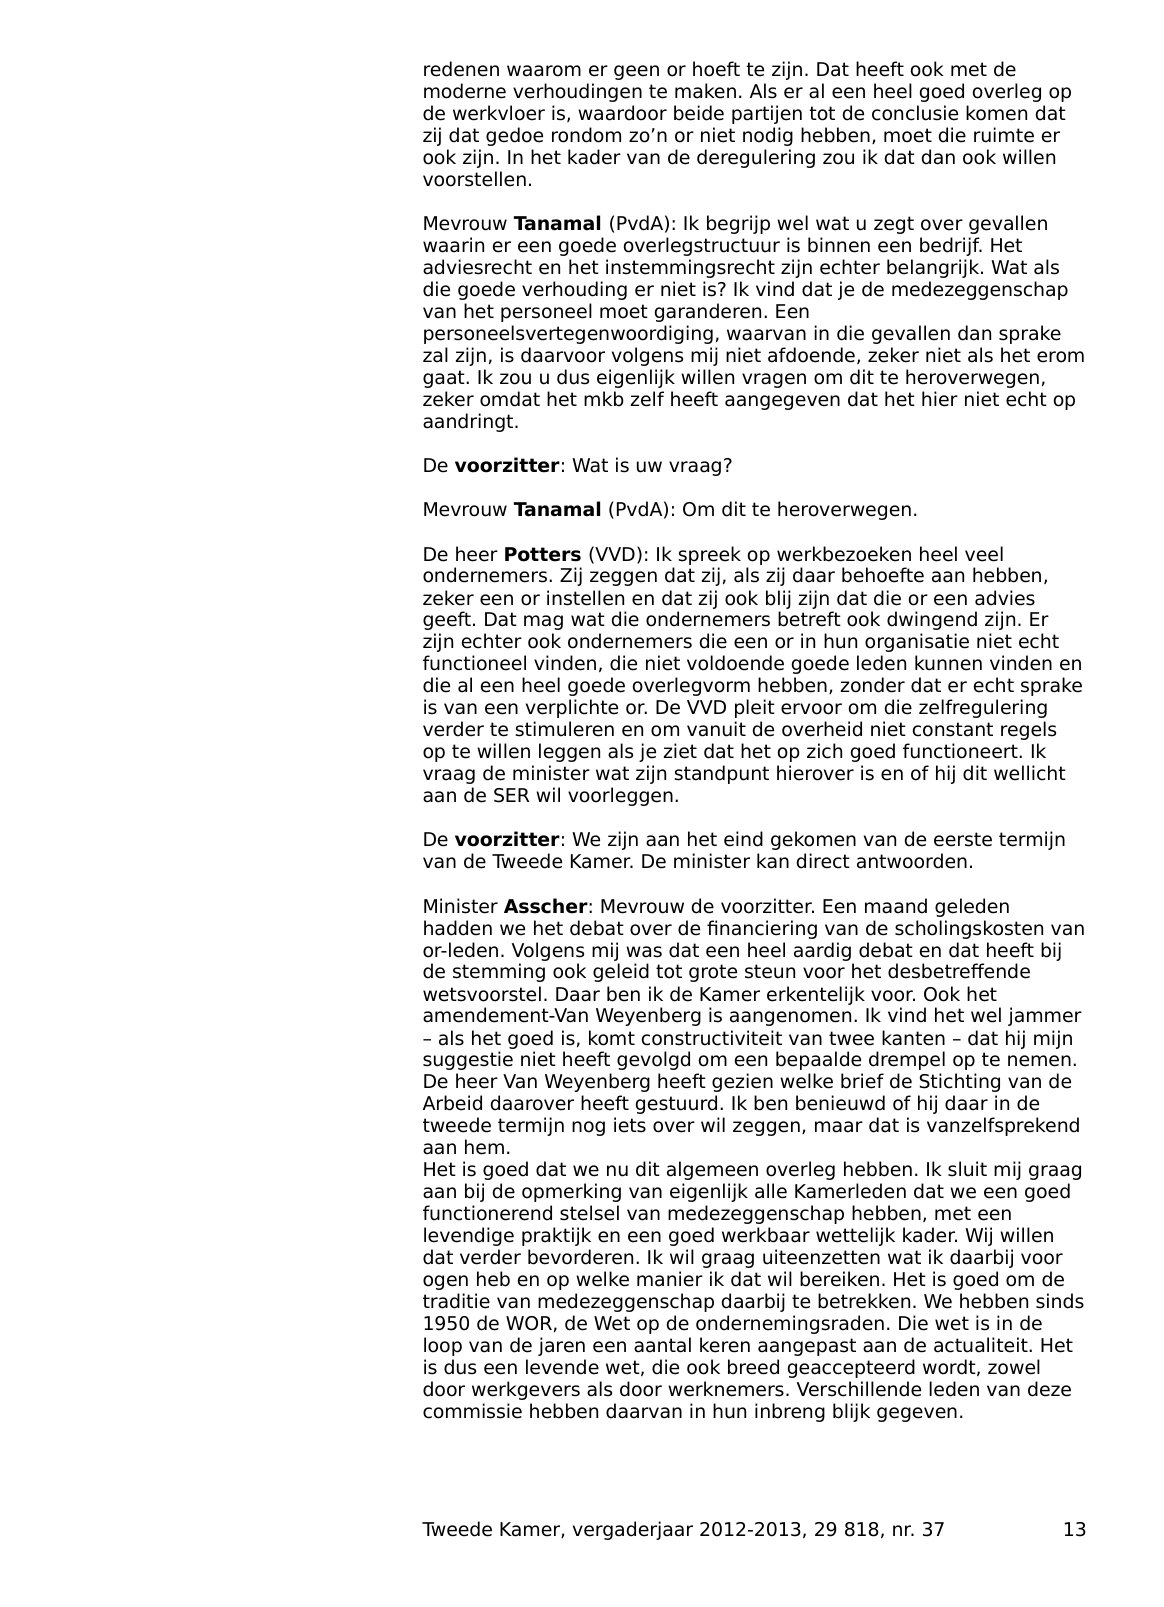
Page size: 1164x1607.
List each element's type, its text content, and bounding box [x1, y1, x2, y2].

text De voorzitter: We zijn aan het eind gekomen van de eerste termijn van de Tweede Kamer. De minister kan direct antwoorden. [422, 829, 1087, 873]
text De heer Potters (VVD): Ik spreek op werkbezoeken heel veel ondernemers. Zij zeggen dat zij, als zij daar behoefte aan hebben, zeker een or instellen en dat zij ook blij zijn dat die or een advies geeft. Dat mag wat die ondernemers betreft ook dwingend zijn. Er zijn echter ook ondernemers die een or in hun organisatie niet echt functioneel vinden, die niet voldoende goede leden kunnen vinden en die al een heel goede overlegvorm hebben, zonder dat er echt sprake is van een verplichte or. De VVD pleit ervoor om die zelfregulering verder te stimuleren en om vanuit de overheid niet constant regels op te willen leggen als je ziet dat het op zich goed functioneert. Ik vraag de minister wat zijn standpunt hierover is en of hij dit wellicht aan de SER wil voorleggen. [422, 543, 1087, 807]
text Het is goed dat we nu dit algemeen overleg hebben. Ik sluit mij graag aan bij de opmerking van eigenlijk alle Kamerleden dat we een goed functionerend stelsel van medezeggenschap hebben, met een levendige praktijk en een goed werkbaar wettelijk kader. Wij willen dat verder bevorderen. Ik wil graag uiteenzetten wat ik daarbij voor ogen heb en op welke manier ik dat wil bereiken. Het is goed om de traditie van medezeggenschap daarbij te betrekken. We hebben sinds 1950 de WOR, de Wet op de ondernemingsraden. Die wet is in de loop van de jaren een aantal keren aangepast aan de actualiteit. Het is dus een levende wet, die ook breed geaccepteerd wordt, zowel door werkgevers als door werknemers. Verschillende leden van deze commissie hebben daarvan in hun inbreng blijk gegeven. [422, 1159, 1087, 1423]
text Mevrouw Tanamal (PvdA): Ik begrijp wel wat u zegt over gevallen waarin er een goede overlegstructuur is binnen een bedrijf. Het adviesrecht en het instemmingsrecht zijn echter belangrijk. Wat als die goede verhouding er niet is? Ik vind dat je de medezeggenschap van het personeel moet garanderen. Een personeelsvertegenwoordiging, waarvan in die gevallen dan sprake zal zijn, is daarvoor volgens mij niet afdoende, zeker niet als het erom gaat. Ik zou u dus eigenlijk willen vragen om dit te heroverwegen, zeker omdat het mkb zelf heeft aangegeven dat het hier niet echt op aandringt. [422, 213, 1087, 433]
text redenen waarom er geen or hoeft te zijn. Dat heeft ook met de moderne verhoudingen te maken. Als er al een heel goed overleg op de werkvloer is, waardoor beide partijen tot de conclusie komen dat zij dat gedoe rondom zo’n or niet nodig hebben, moet die ruimte er ook zijn. In het kader van de deregulering zou ik dat dan ook willen voorstellen. [422, 59, 1087, 191]
text Minister Asscher: Mevrouw de voorzitter. Een maand geleden hadden we het debat over de financiering van de scholingskosten van or-leden. Volgens mij was dat een heel aardig debat en dat heeft bij de stemming ook geleid tot grote steun voor het desbetreffende wetsvoorstel. Daar ben ik de Kamer erkentelijk voor. Ook het amendement-Van Weyenberg is aangenomen. Ik vind het wel jammer – als het goed is, komt constructiviteit van twee kanten – dat hij mijn suggestie niet heeft gevolgd om een bepaalde drempel op te nemen. De heer Van Weyenberg heeft gezien welke brief de Stichting van de Arbeid daarover heeft gestuurd. Ik ben benieuwd of hij daar in de tweede termijn nog iets over wil zeggen, maar dat is vanzelfsprekend aan hem. [422, 896, 1087, 1159]
text Mevrouw Tanamal (PvdA): Om dit te heroverwegen. [422, 499, 1087, 521]
text De voorzitter: Wat is uw vraag? [422, 455, 1087, 477]
